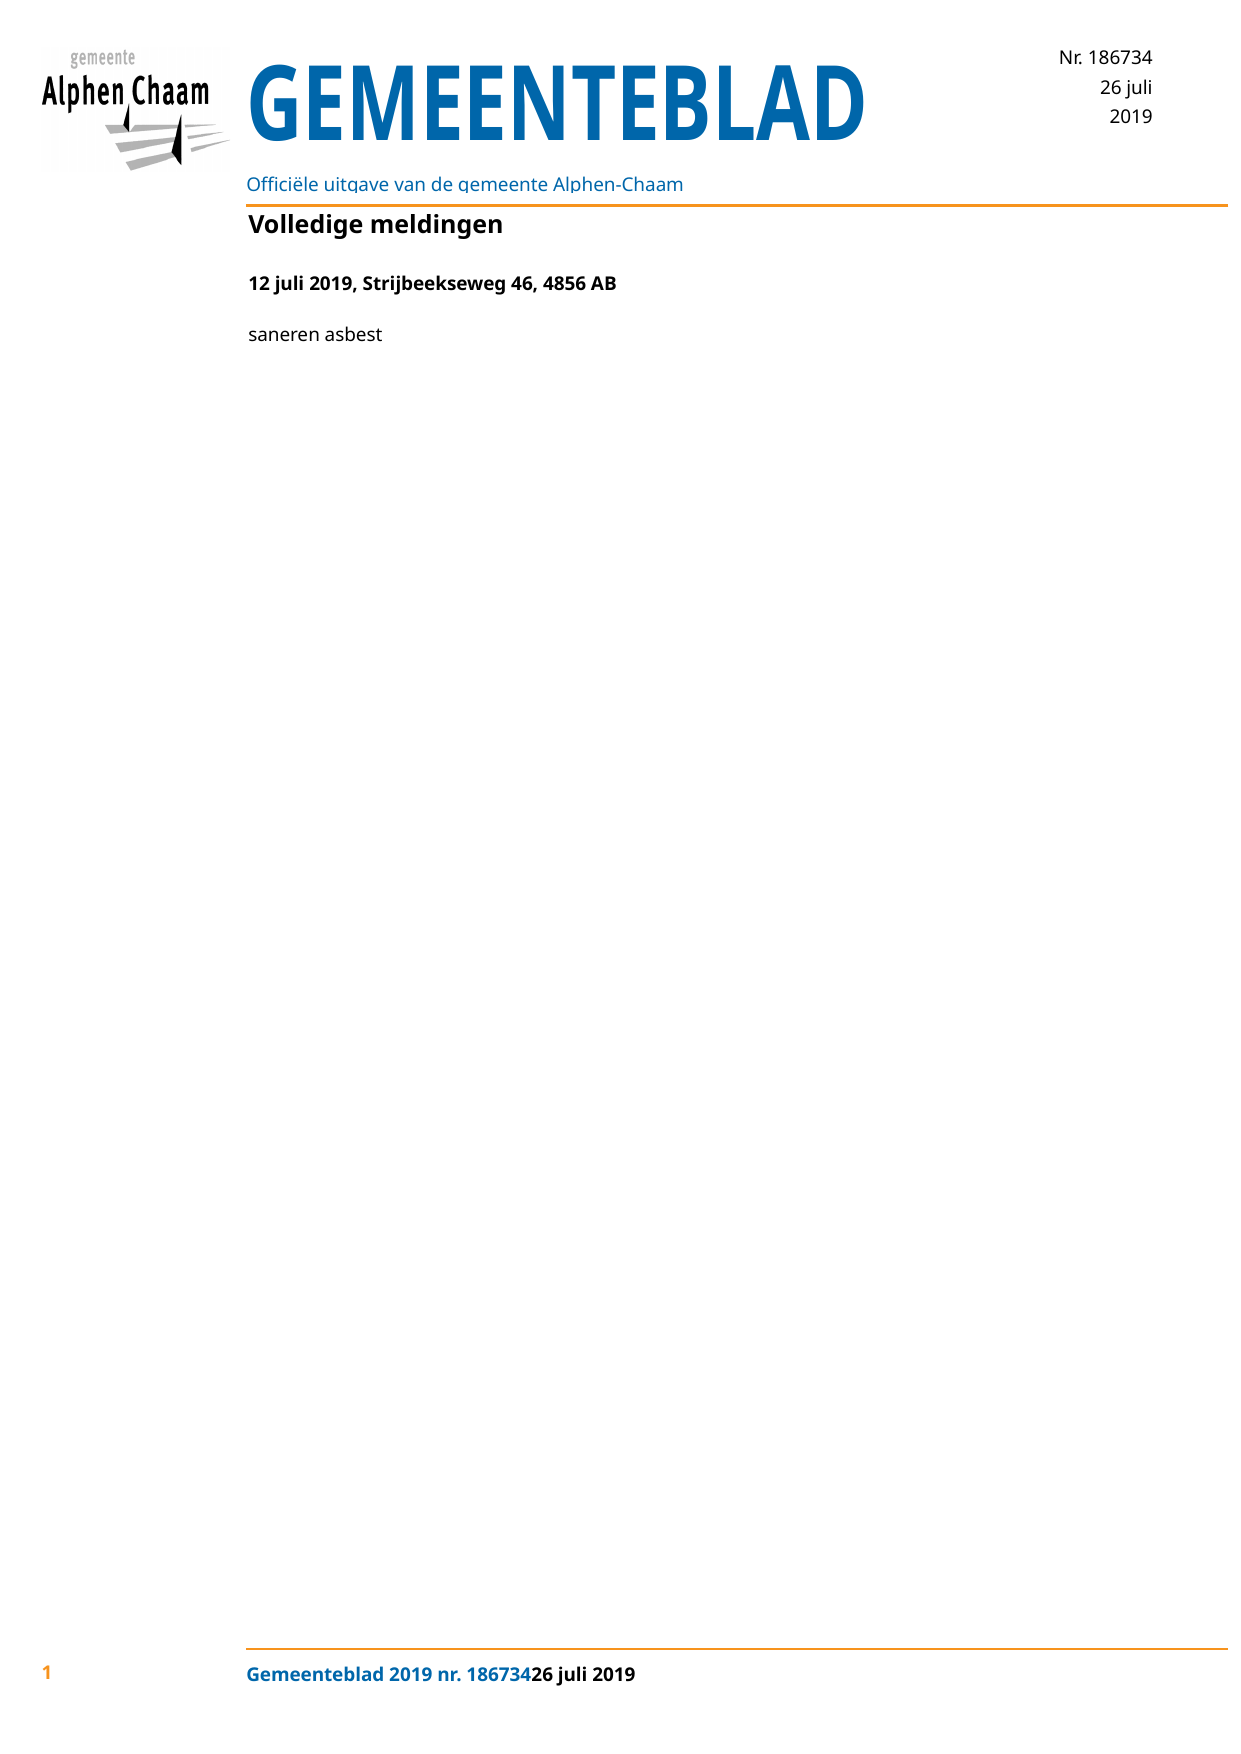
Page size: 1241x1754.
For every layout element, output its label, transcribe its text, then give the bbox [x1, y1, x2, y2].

picture [41, 47, 231, 172]
text Volledige meldingen [248, 207, 1152, 241]
text saneren asbest [248, 321, 1152, 346]
text 12 juli 2019, Strijbeekseweg 46, 4856 AB [248, 270, 1152, 296]
